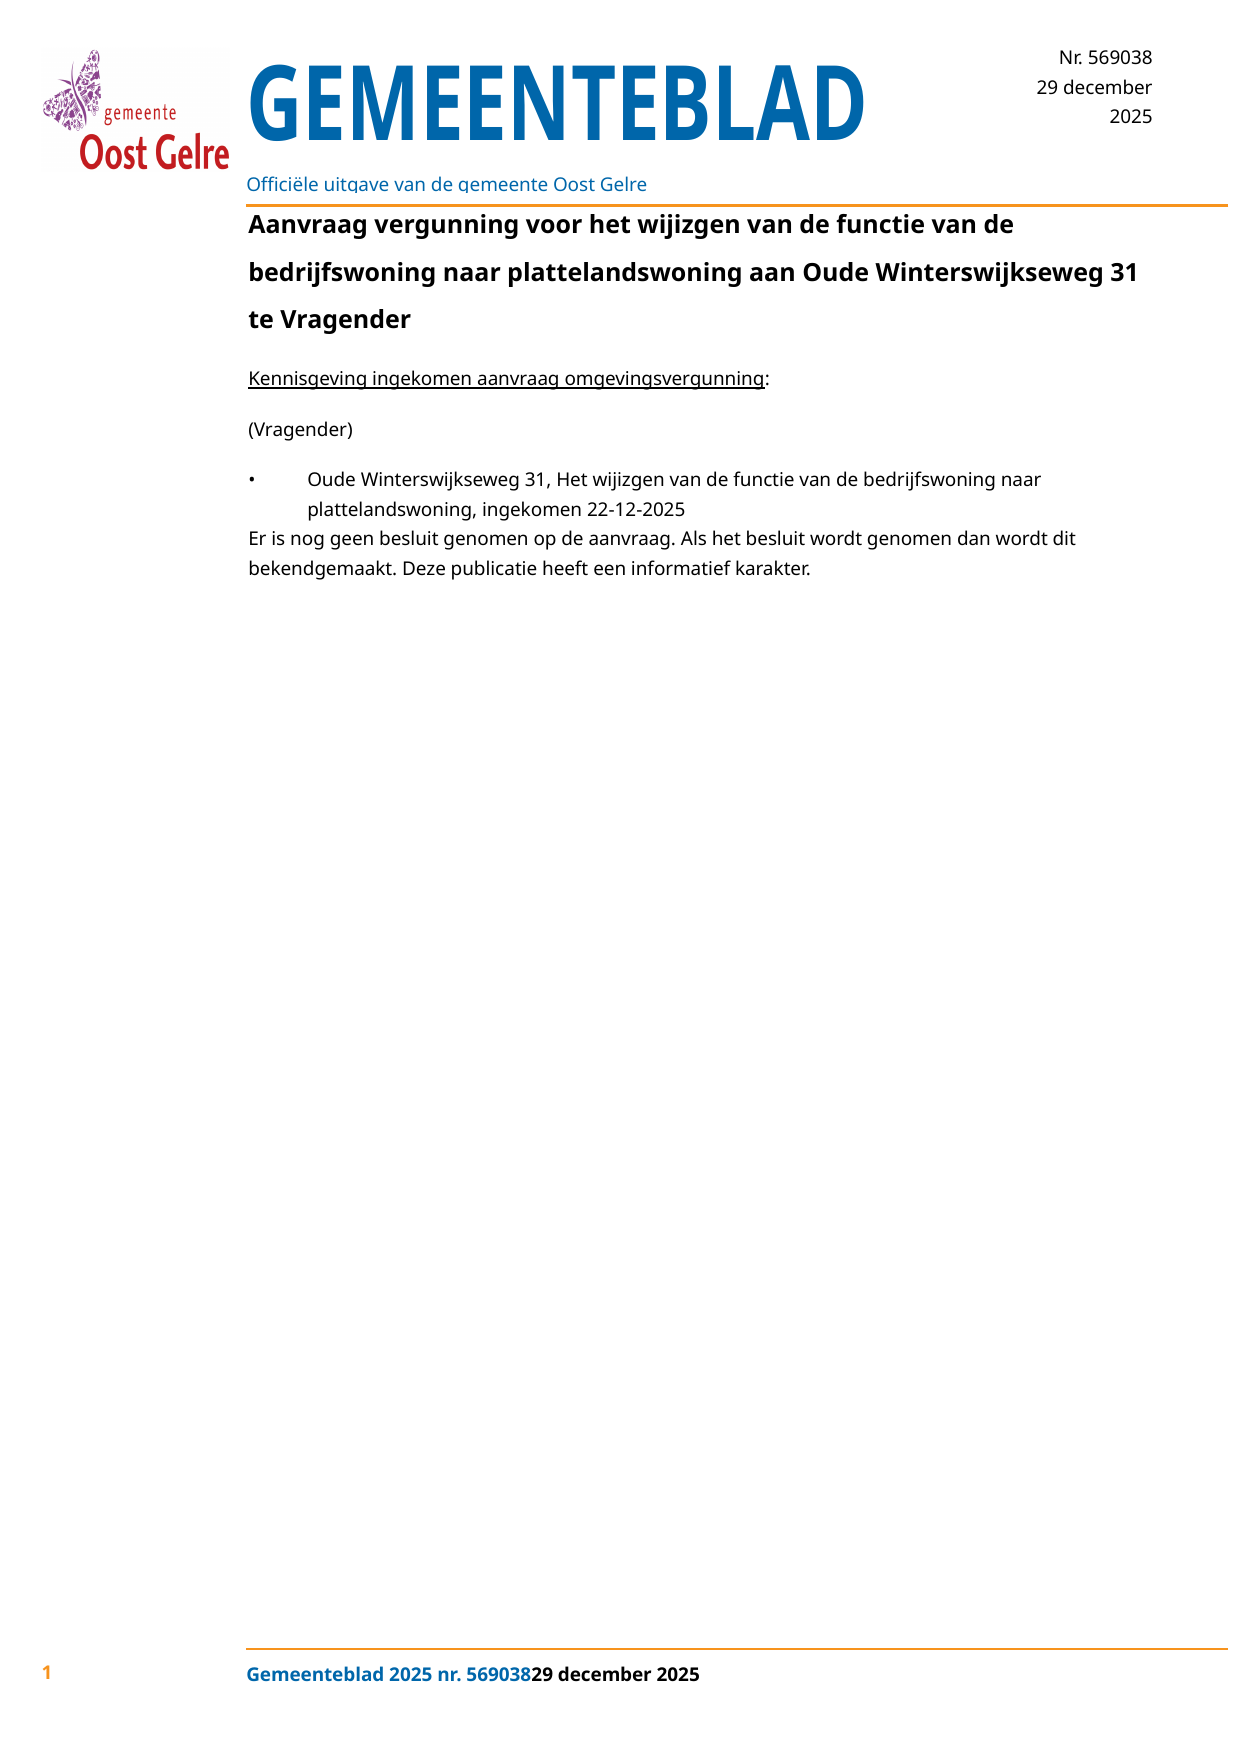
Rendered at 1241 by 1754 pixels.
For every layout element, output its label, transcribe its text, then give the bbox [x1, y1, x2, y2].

text Er is nog geen besluit genomen op de aanvraag. Als het besluit wordt genomen dan wordt dit bekendgemaakt. Deze publicatie heeft een informatief karakter. [248, 526, 1152, 581]
text Kennisgeving ingekomen aanvraag omgevingsvergunning: [248, 366, 1152, 391]
text Aanvraag vergunning voor het wijizgen van de functie van de bedrijfswoning naar plattelandswoning aan Oude Winterswijkseweg 31 te Vragender [248, 207, 1152, 336]
list Oude Winterswijkseweg 31, Het wijizgen van de functie van de bedrijfswoning naar plattelandswoning, ingekomen 22-12-2025 [248, 466, 1152, 522]
text (Vragender) [248, 416, 1152, 442]
picture [41, 47, 231, 172]
